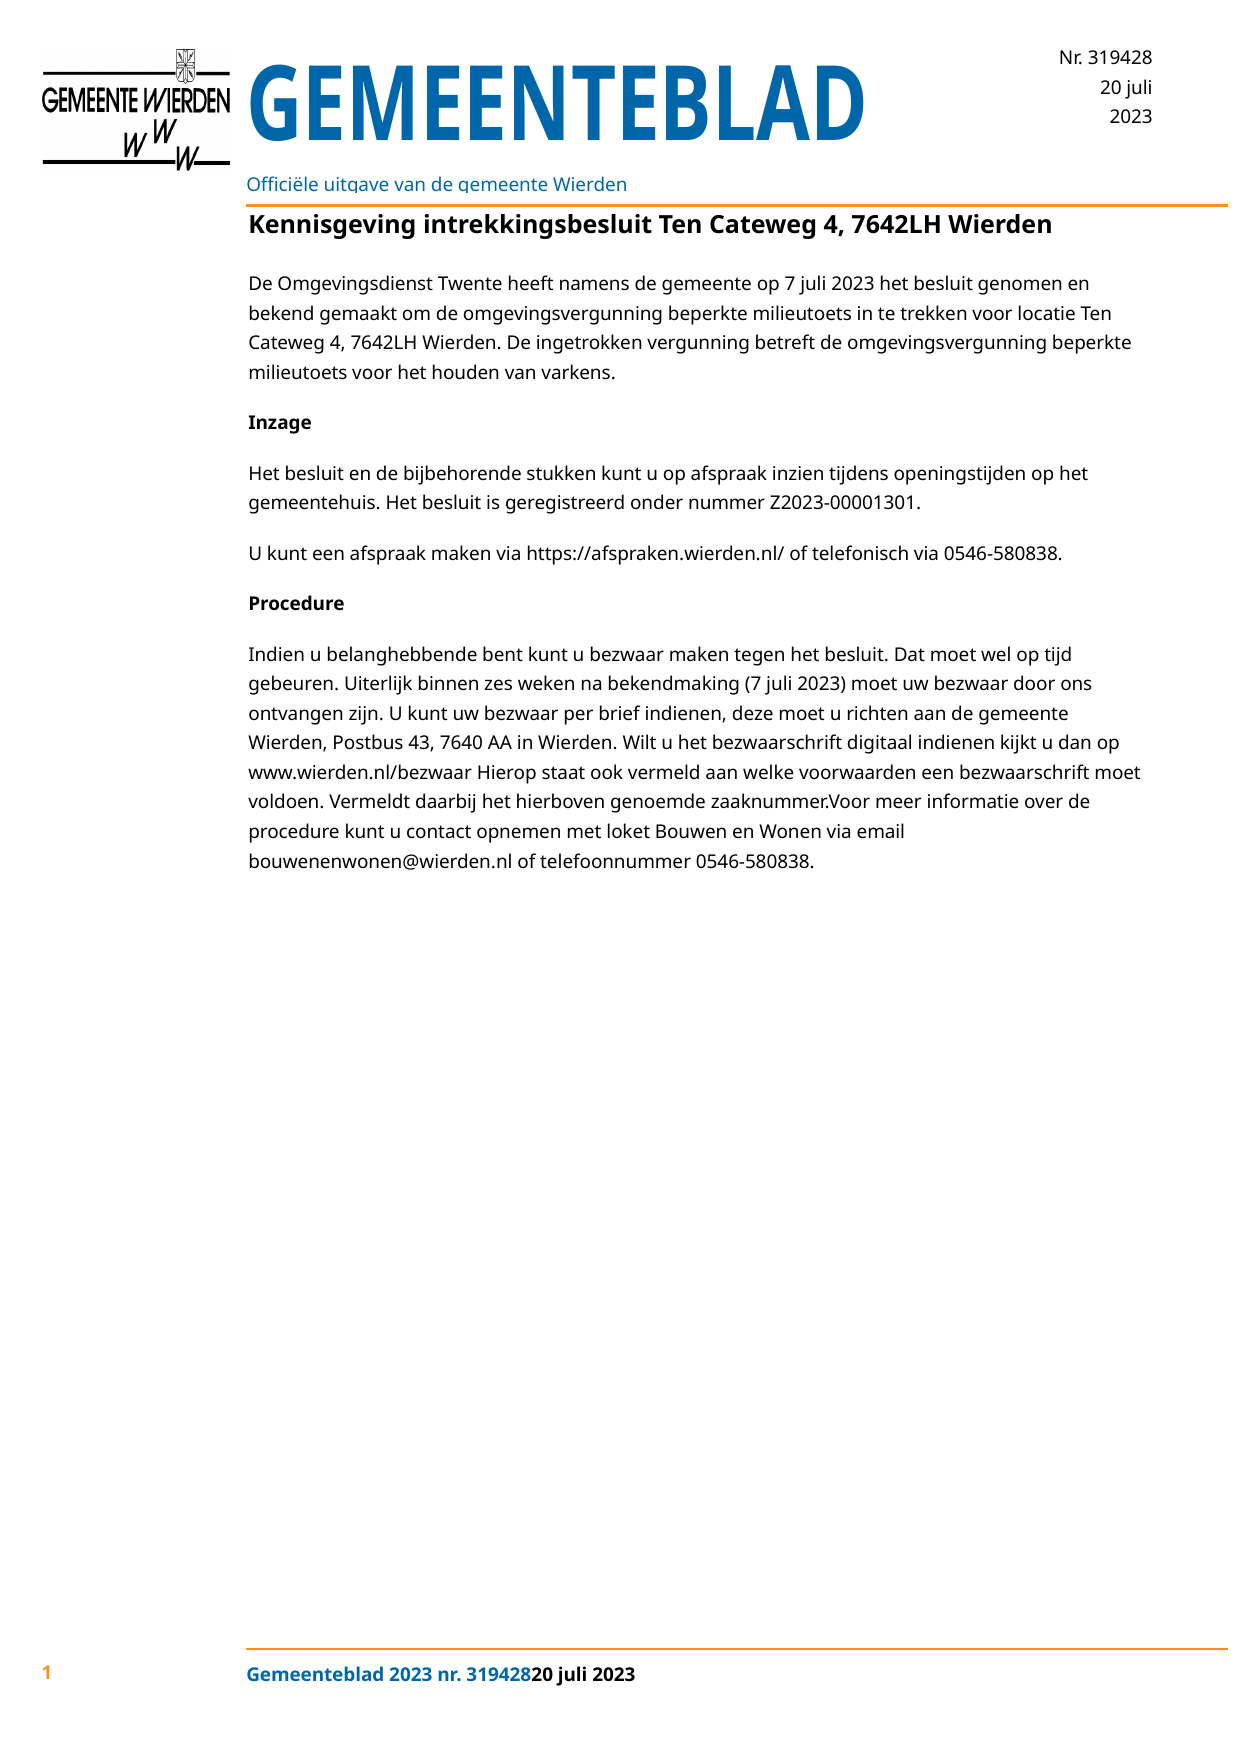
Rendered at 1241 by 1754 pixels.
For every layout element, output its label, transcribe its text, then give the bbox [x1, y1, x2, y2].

text Inzage [248, 409, 1152, 435]
text Indien u belanghebbende bent kunt u bezwaar maken tegen het besluit. Dat moet wel op tijd gebeuren. Uiterlijk binnen zes weken na bekendmaking (7 juli 2023) moet uw bezwaar door ons ontvangen zijn. U kunt uw bezwaar per brief indienen, deze moet u richten aan de gemeente Wierden, Postbus 43, 7640 AA in Wierden. Wilt u het bezwaarschrift digitaal indienen kijkt u dan op www.wierden.nl/bezwaar Hierop staat ook vermeld aan welke voorwaarden een bezwaarschrift moet voldoen. Vermeldt daarbij het hierboven genoemde zaaknummer.Voor meer informatie over de procedure kunt u contact opnemen met loket Bouwen en Wonen via email bouwenenwonen@wierden.nl of telefoonnummer 0546-580838. [248, 641, 1152, 873]
picture [41, 47, 231, 172]
text Kennisgeving intrekkingsbesluit Ten Cateweg 4, 7642LH Wierden [248, 207, 1152, 241]
text De Omgevingsdienst Twente heeft namens de gemeente op 7 juli 2023 het besluit genomen en bekend gemaakt om de omgevingsvergunning beperkte milieutoets in te trekken voor locatie Ten Cateweg 4, 7642LH Wierden. De ingetrokken vergunning betreft de omgevingsvergunning beperkte milieutoets voor het houden van varkens. [248, 270, 1152, 385]
text Procedure [248, 590, 1152, 616]
text U kunt een afspraak maken via https://afspraken.wierden.nl/ of telefonisch via 0546-580838. [248, 540, 1152, 566]
text Het besluit en de bijbehorende stukken kunt u op afspraak inzien tijdens openingstijden op het gemeentehuis. Het besluit is geregistreerd onder nummer Z2023-00001301. [248, 460, 1152, 515]
